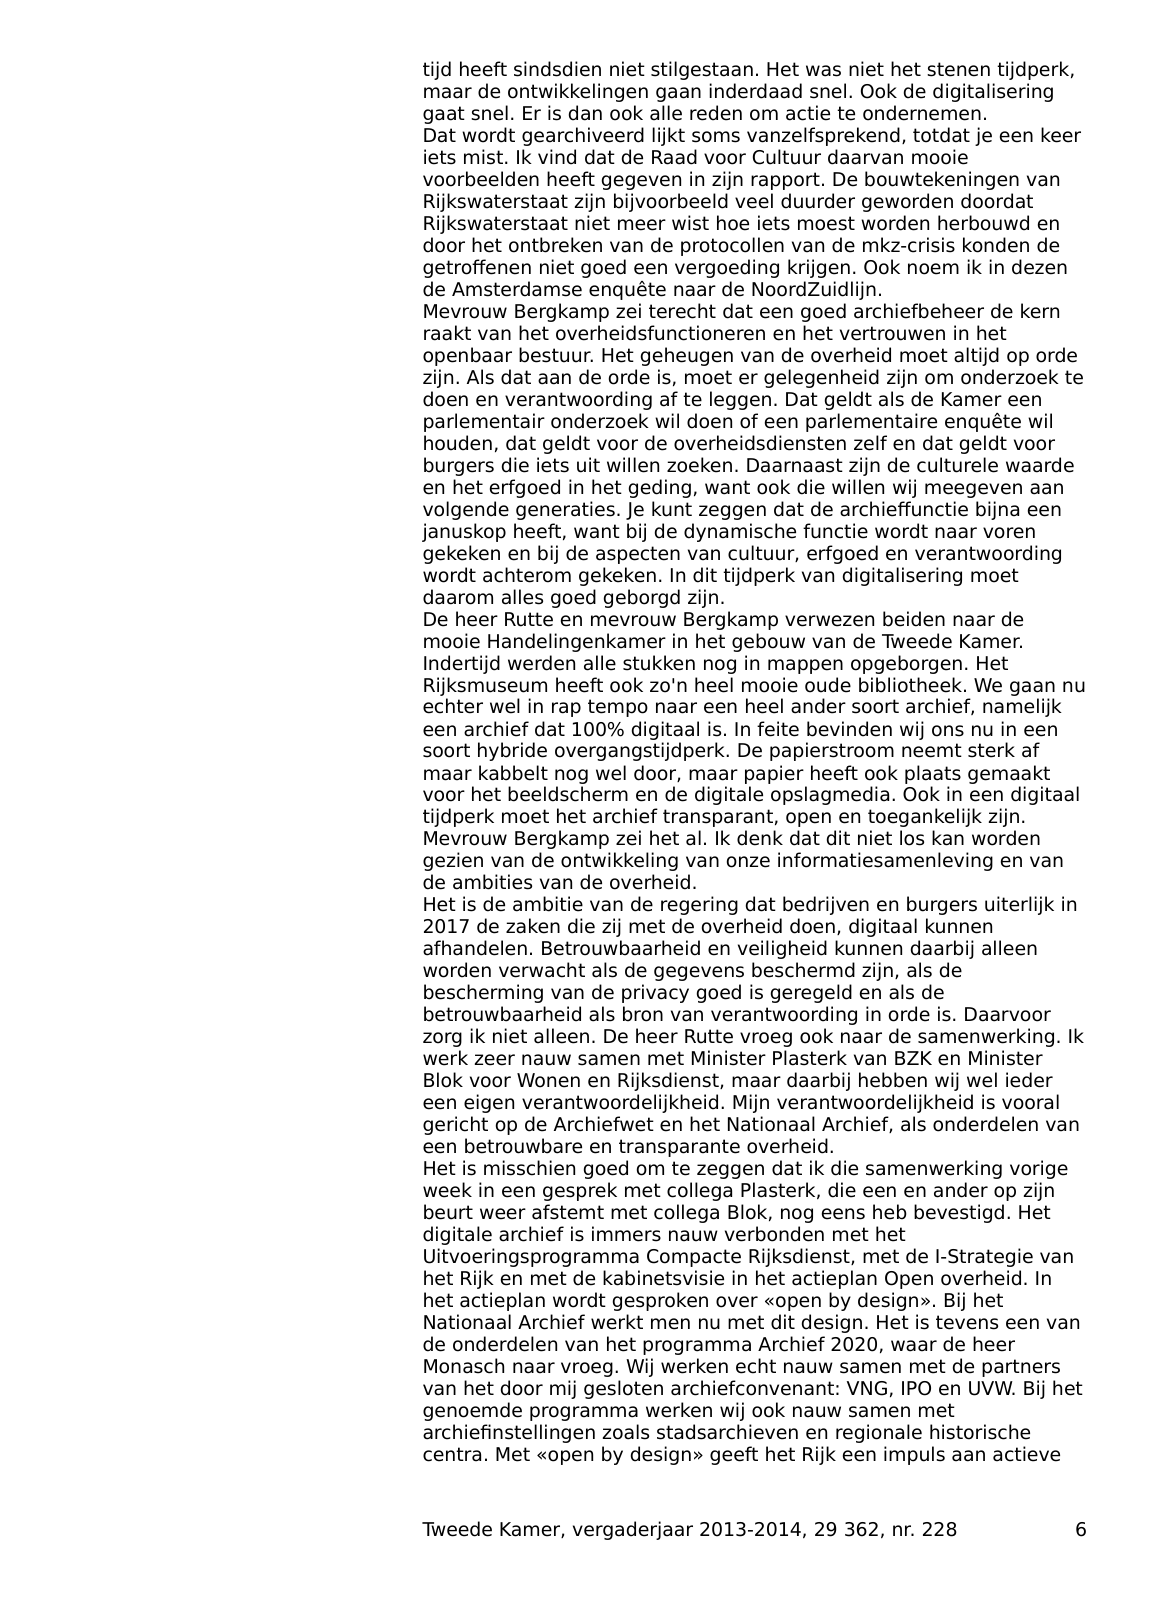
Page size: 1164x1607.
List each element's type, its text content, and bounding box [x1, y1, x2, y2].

text Het is misschien goed om te zeggen dat ik die samenwerking vorige week in een gesprek met collega Plasterk, die een en ander op zijn beurt weer afstemt met collega Blok, nog eens heb bevestigd. Het digitale archief is immers nauw verbonden met het Uitvoeringsprogramma Compacte Rijksdienst, met de I-Strategie van het Rijk en met de kabinetsvisie in het actieplan Open overheid. In het actieplan wordt gesproken over «open by design». Bij het Nationaal Archief werkt men nu met dit design. Het is tevens een van de onderdelen van het programma Archief 2020, waar de heer Monasch naar vroeg. Wij werken echt nauw samen met de partners van het door mij gesloten archiefconvenant: VNG, IPO en UVW. Bij het genoemde programma werken wij ook nauw samen met archiefinstellingen zoals stadsarchieven en regionale historische centra. Met «open by design» geeft het Rijk een impuls aan actieve [422, 1158, 1087, 1466]
text De heer Rutte en mevrouw Bergkamp verwezen beiden naar de mooie Handelingenkamer in het gebouw van de Tweede Kamer. Indertijd werden alle stukken nog in mappen opgeborgen. Het Rijksmuseum heeft ook zo'n heel mooie oude bibliotheek. We gaan nu echter wel in rap tempo naar een heel ander soort archief, namelijk een archief dat 100% digitaal is. In feite bevinden wij ons nu in een soort hybride overgangstijdperk. De papierstroom neemt sterk af maar kabbelt nog wel door, maar papier heeft ook plaats gemaakt voor het beeldscherm en de digitale opslagmedia. Ook in een digitaal tijdperk moet het archief transparant, open en toegankelijk zijn. Mevrouw Bergkamp zei het al. Ik denk dat dit niet los kan worden gezien van de ontwikkeling van onze informatiesamenleving en van de ambities van de overheid. [422, 608, 1087, 894]
text Dat wordt gearchiveerd lijkt soms vanzelfsprekend, totdat je een keer iets mist. Ik vind dat de Raad voor Cultuur daarvan mooie voorbeelden heeft gegeven in zijn rapport. De bouwtekeningen van Rijkswaterstaat zijn bijvoorbeeld veel duurder geworden doordat Rijkswaterstaat niet meer wist hoe iets moest worden herbouwd en door het ontbreken van de protocollen van de mkz-crisis konden de getroffenen niet goed een vergoeding krijgen. Ook noem ik in dezen de Amsterdamse enquête naar de NoordZuidlijn. [422, 125, 1087, 301]
text Het is de ambitie van de regering dat bedrijven en burgers uiterlijk in 2017 de zaken die zij met de overheid doen, digitaal kunnen afhandelen. Betrouwbaarheid en veiligheid kunnen daarbij alleen worden verwacht als de gegevens beschermd zijn, als de bescherming van de privacy goed is geregeld en als de betrouwbaarheid als bron van verantwoording in orde is. Daarvoor zorg ik niet alleen. De heer Rutte vroeg ook naar de samenwerking. Ik werk zeer nauw samen met Minister Plasterk van BZK en Minister Blok voor Wonen en Rijksdienst, maar daarbij hebben wij wel ieder een eigen verantwoordelijkheid. Mijn verantwoordelijkheid is vooral gericht op de Archiefwet en het Nationaal Archief, als onderdelen van een betrouwbare en transparante overheid. [422, 894, 1087, 1158]
text Mevrouw Bergkamp zei terecht dat een goed archiefbeheer de kern raakt van het overheidsfunctioneren en het vertrouwen in het openbaar bestuur. Het geheugen van de overheid moet altijd op orde zijn. Als dat aan de orde is, moet er gelegenheid zijn om onderzoek te doen en verantwoording af te leggen. Dat geldt als de Kamer een parlementair onderzoek wil doen of een parlementaire enquête wil houden, dat geldt voor de overheidsdiensten zelf en dat geldt voor burgers die iets uit willen zoeken. Daarnaast zijn de culturele waarde en het erfgoed in het geding, want ook die willen wij meegeven aan volgende generaties. Je kunt zeggen dat de archieffunctie bijna een januskop heeft, want bij de dynamische functie wordt naar voren gekeken en bij de aspecten van cultuur, erfgoed en verantwoording wordt achterom gekeken. In dit tijdperk van digitalisering moet daarom alles goed geborgd zijn. [422, 301, 1087, 608]
text tijd heeft sindsdien niet stilgestaan. Het was niet het stenen tijdperk, maar de ontwikkelingen gaan inderdaad snel. Ook de digitalisering gaat snel. Er is dan ook alle reden om actie te ondernemen. [422, 59, 1087, 125]
